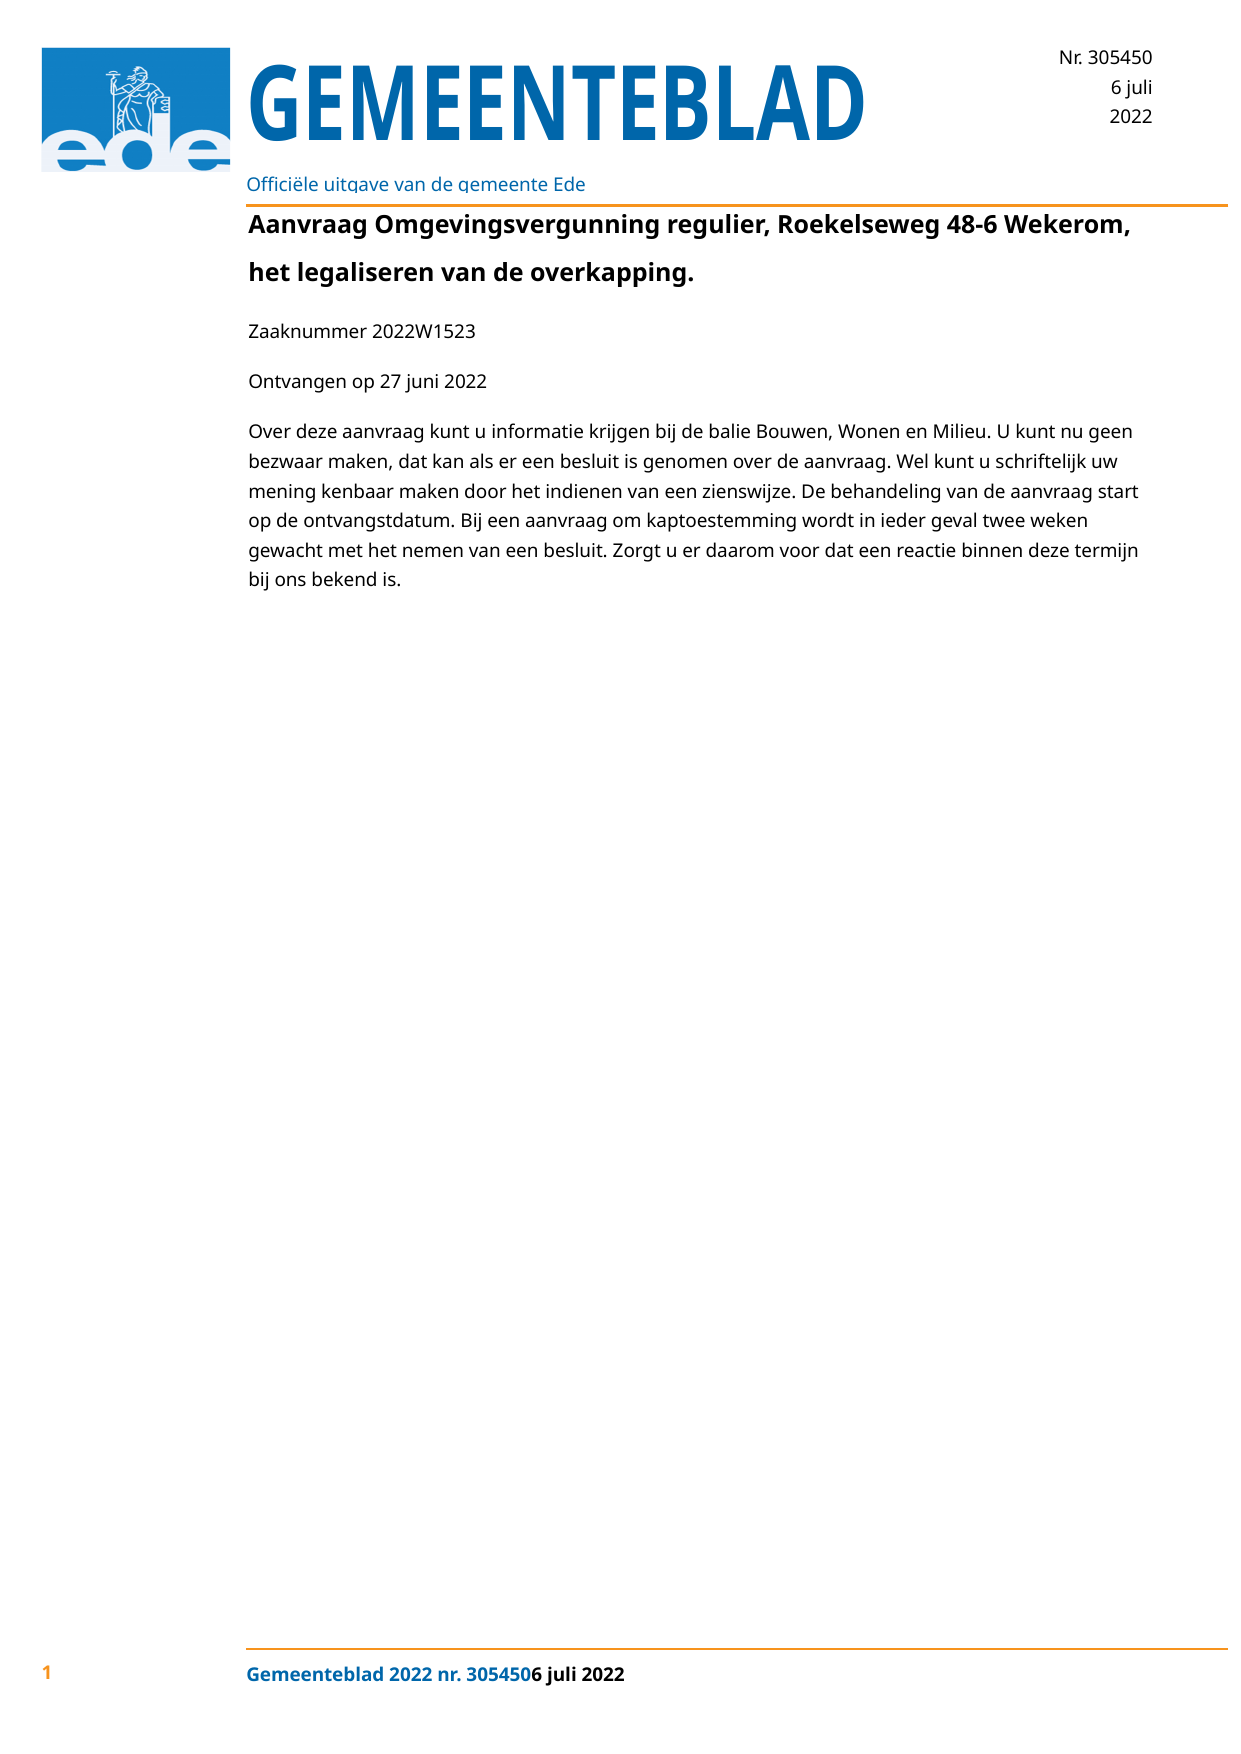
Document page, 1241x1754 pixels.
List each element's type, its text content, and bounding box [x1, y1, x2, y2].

text Zaaknummer 2022W1523 [248, 318, 1152, 344]
text Over deze aanvraag kunt u informatie krijgen bij de balie Bouwen, Wonen en Milieu. U kunt nu geen bezwaar maken, dat kan als er een besluit is genomen over de aanvraag. Wel kunt u schriftelijk uw mening kenbaar maken door het indienen van een zienswijze. De behandeling van de aanvraag start op de ontvangstdatum. Bij een aanvraag om kaptoestemming wordt in ieder geval twee weken gewacht met het nemen van een besluit. Zorgt u er daarom voor dat een reactie binnen deze termijn bij ons bekend is. [248, 419, 1152, 592]
picture [41, 47, 231, 172]
text Aanvraag Omgevingsvergunning regulier, Roekelseweg 48-6 Wekerom, het legaliseren van de overkapping. [248, 207, 1152, 288]
text Ontvangen op 27 juni 2022 [248, 368, 1152, 394]
